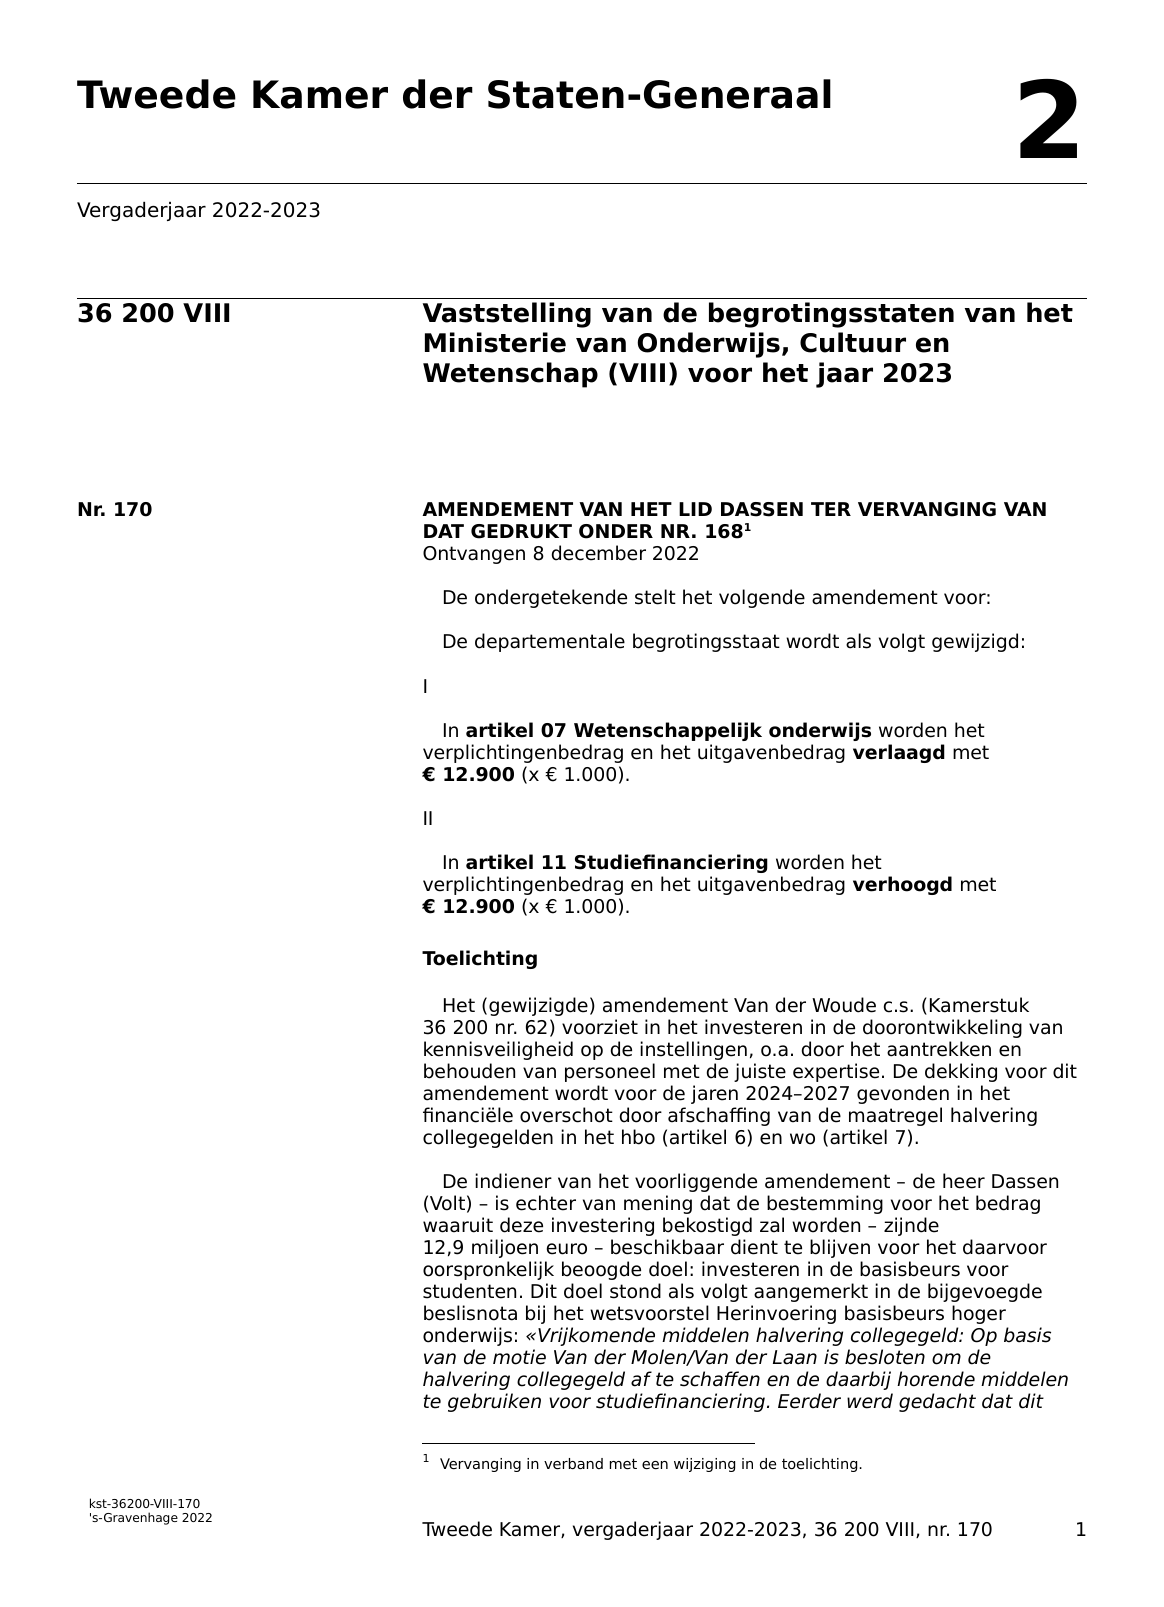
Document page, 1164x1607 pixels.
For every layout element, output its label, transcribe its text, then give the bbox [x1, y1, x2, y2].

text Het (gewijzigde) amendement Van der Woude c.s. (Kamerstuk 36 200 nr. 62) voorziet in het investeren in de doorontwikkeling van kennisveiligheid op de instellingen, o.a. door het aantrekken en behouden van personeel met de juiste expertise. De dekking voor dit amendement wordt voor de jaren 2024–2027 gevonden in het financiële overschot door afschaffing van de maatregel halvering collegegelden in het hbo (artikel 6) en wo (artikel 7). [422, 995, 1087, 1149]
text I [422, 676, 1087, 697]
text II [422, 808, 1087, 830]
subtitle Nr. 170 AMENDEMENT VAN HET LID DASSEN TER VERVANGING VAN DAT GEDRUKT ONDER NR. 168 [77, 499, 1087, 543]
text In artikel 07 Wetenschappelijk onderwijs worden het verplichtingenbedrag en het uitgavenbedrag verlaagd met € 12.900 (x € 1.000). [422, 720, 1087, 786]
table_header 2 [886, 59, 1087, 183]
text kst-36200-VIII-170 [88, 1497, 323, 1511]
text Ontvangen 8 december 2022 [422, 543, 1087, 565]
table_header Tweede Kamer der Staten-Generaal [77, 59, 886, 183]
table_cell Vergaderjaar 2022-2023 [77, 184, 1087, 298]
subtitle Toelichting [422, 948, 1087, 970]
text De departementale begrotingsstaat wordt als volgt gewijzigd: [422, 631, 1087, 653]
text 's-Gravenhage 2022 [88, 1511, 323, 1525]
subtitle 36 200 VIII Vaststelling van de begrotingsstaten van het Ministerie van Onderwijs, Cultuur en Wetenschap (VIII) voor het jaar 2023 [77, 299, 1087, 388]
text De indiener van het voorliggende amendement – de heer Dassen (Volt) – is echter van mening dat de bestemming voor het bedrag waaruit deze investering bekostigd zal worden – zijnde 12,9 miljoen euro – beschikbaar dient te blijven voor het daarvoor oorspronkelijk beoogde doel: investeren in de basisbeurs voor studenten. Dit doel stond als volgt aangemerkt in de bijgevoegde beslisnota bij het wetsvoorstel Herinvoering basisbeurs hoger onderwijs: «Vrijkomende middelen halvering collegegeld: Op basis van de motie Van der Molen/Van der Laan is besloten om de halvering collegegeld af te schaffen en de daarbij horende middelen te gebruiken voor studiefinanciering. Eerder werd gedacht dat dit [422, 1171, 1087, 1413]
text In artikel 11 Studiefinanciering worden het verplichtingenbedrag en het uitgavenbedrag verhoogd met € 12.900 (x € 1.000). [422, 852, 1087, 918]
text Vervanging in verband met een wijziging in de toelichting. [422, 1452, 1087, 1474]
text De ondergetekende stelt het volgende amendement voor: [422, 587, 1087, 609]
